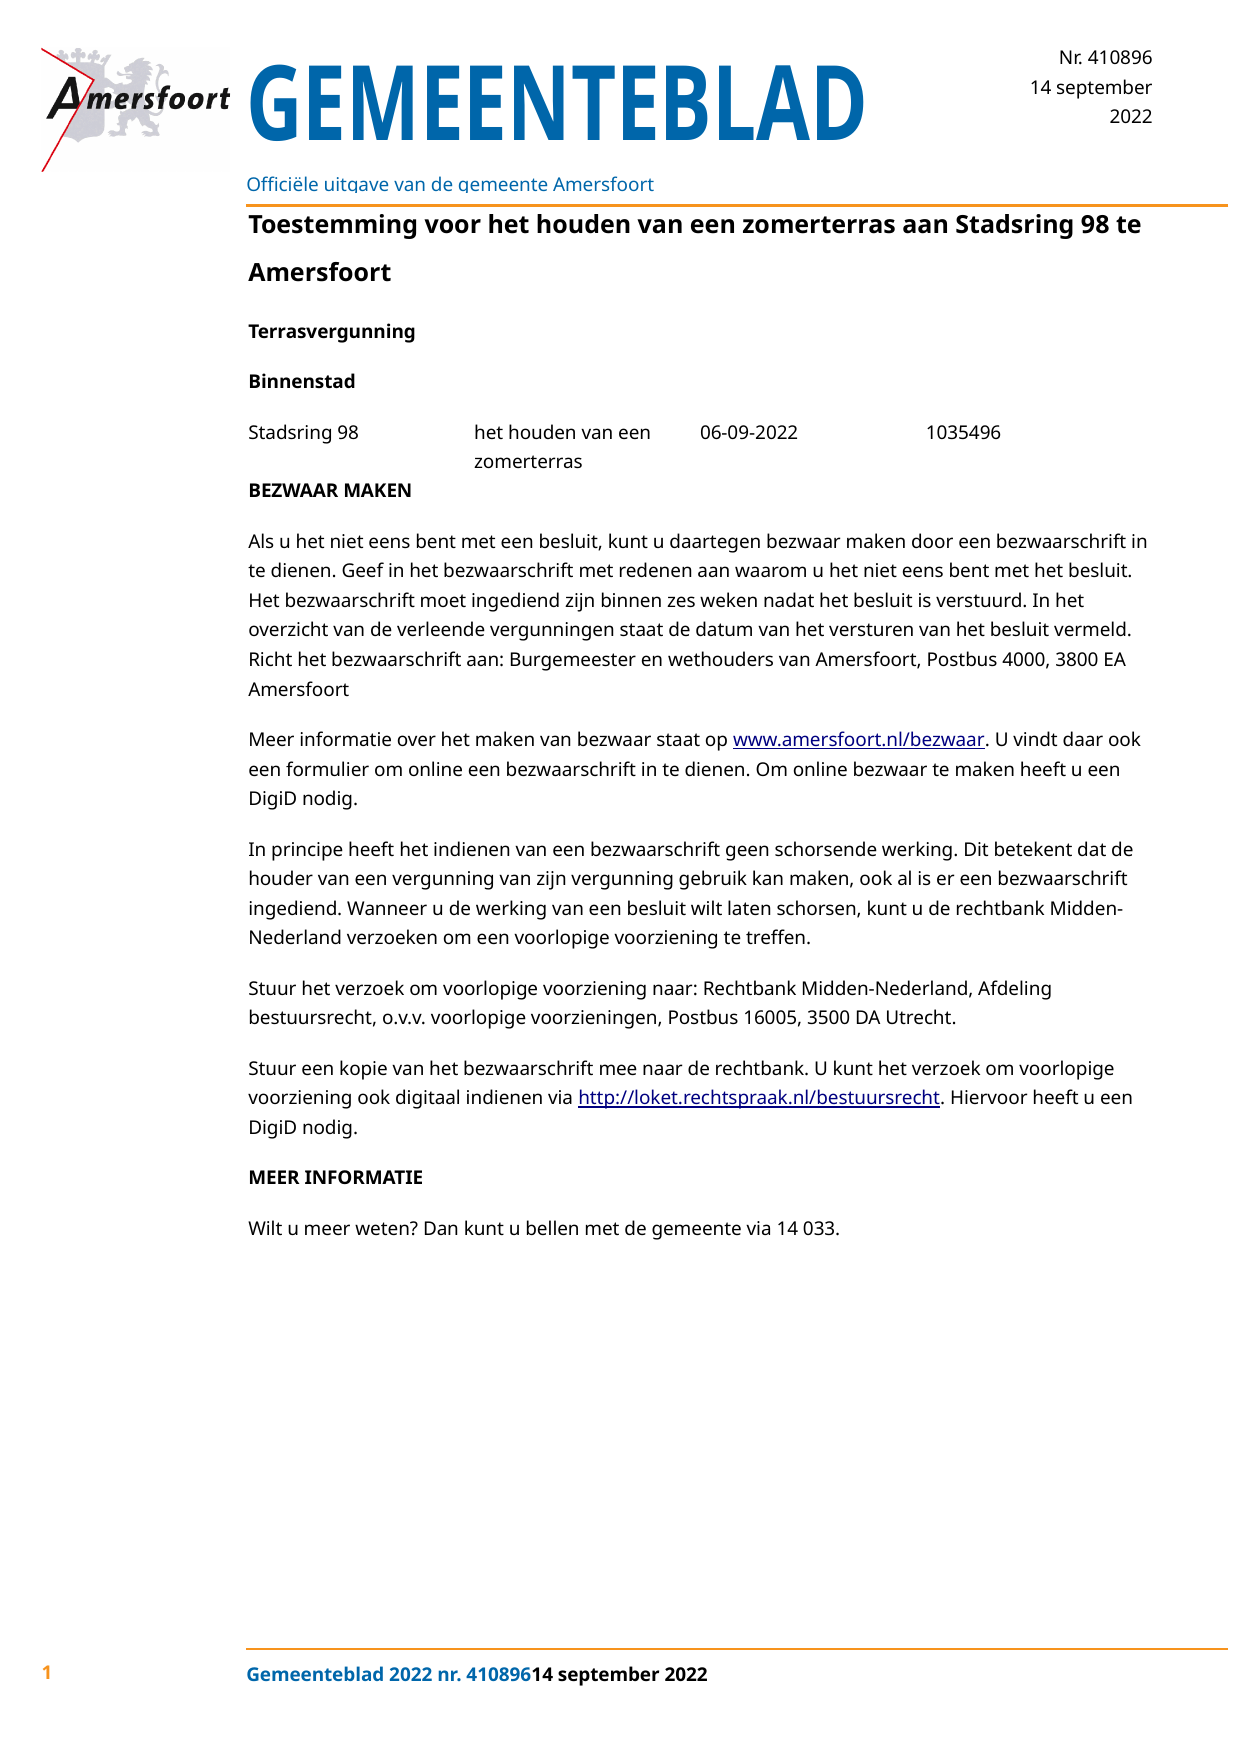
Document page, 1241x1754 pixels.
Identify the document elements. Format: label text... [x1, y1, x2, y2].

text MEER INFORMATIE [248, 1164, 1152, 1190]
text Stuur een kopie van het bezwaarschrift mee naar de rechtbank. U kunt het verzoek om voorlopige voorziening ook digitaal indienen via http://loket.rechtspraak.nl/bestuursrecht. Hiervoor heeft u een DigiD nodig. [248, 1055, 1152, 1140]
picture [41, 47, 231, 172]
table_header 1035496 [926, 419, 1152, 474]
text Stuur het verzoek om voorlopige voorziening naar: Rechtbank Midden-Nederland, Afdeling bestuursrecht, o.v.v. voorlopige voorzieningen, Postbus 16005, 3500 DA Utrecht. [248, 975, 1152, 1030]
text Meer informatie over het maken van bezwaar staat op www.amersfoort.nl/bezwaar. U vindt daar ook een formulier om online een bezwaarschrift in te dienen. Om online bezwaar te maken heeft u een DigiD nodig. [248, 726, 1152, 811]
text BEZWAAR MAKEN [248, 477, 1152, 503]
table_header 06-09-2022 [700, 419, 926, 474]
text Terrasvergunning [248, 318, 1152, 344]
text Toestemming voor het houden van een zomerterras aan Stadsring 98 te Amersfoort [248, 207, 1152, 288]
table_header Stadsring 98 [248, 419, 474, 474]
text In principe heeft het indienen van een bezwaarschrift geen schorsende werking. Dit betekent dat de houder van een vergunning van zijn vergunning gebruik kan maken, ook al is er een bezwaarschrift ingediend. Wanneer u de werking van een besluit wilt laten schorsen, kunt u de rechtbank Midden-Nederland verzoeken om een voorlopige voorziening te treffen. [248, 836, 1152, 950]
text Binnenstad [248, 368, 1152, 394]
text Als u het niet eens bent met een besluit, kunt u daartegen bezwaar maken door een bezwaarschrift in te dienen. Geef in het bezwaarschrift met redenen aan waarom u het niet eens bent met het besluit. Het bezwaarschrift moet ingediend zijn binnen zes weken nadat het besluit is verstuurd. In het overzicht van de verleende vergunningen staat de datum van het versturen van het besluit vermeld. Richt het bezwaarschrift aan: Burgemeester en wethouders van Amersfoort, Postbus 4000, 3800 EA Amersfoort [248, 528, 1152, 701]
table_header het houden van een zomerterras [474, 419, 700, 474]
text Wilt u meer weten? Dan kunt u bellen met de gemeente via 14 033. [248, 1215, 1152, 1241]
